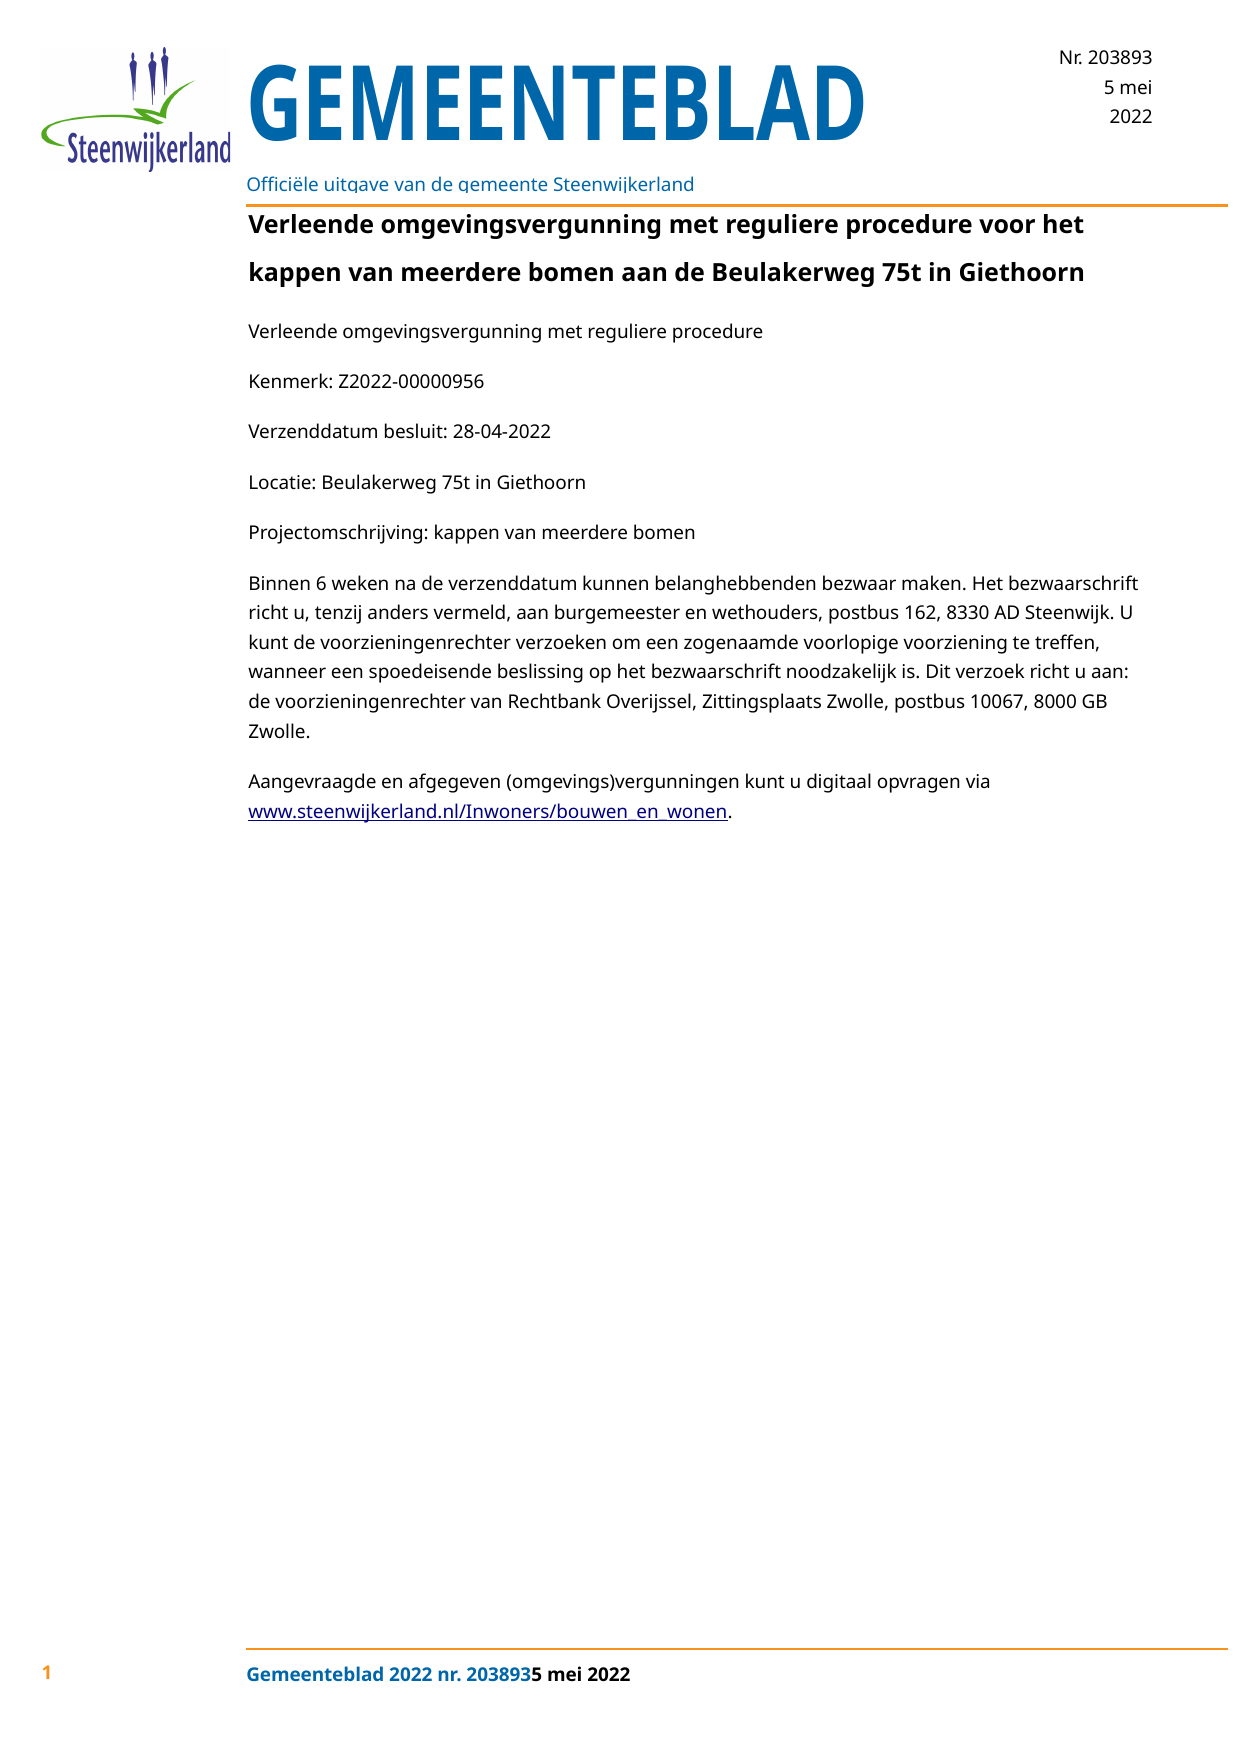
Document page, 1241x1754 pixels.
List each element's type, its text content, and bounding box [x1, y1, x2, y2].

text Projectomschrijving: kappen van meerdere bomen [248, 519, 1152, 545]
text Aangevraagde en afgegeven (omgevings)vergunningen kunt u digitaal opvragen via www.steenwijkerland.nl/Inwoners/bouwen_en_wonen. [248, 768, 1152, 824]
text Kenmerk: Z2022-00000956 [248, 368, 1152, 394]
text Binnen 6 weken na de verzenddatum kunnen belanghebbenden bezwaar maken. Het bezwaarschrift richt u, tenzij anders vermeld, aan burgemeester en wethouders, postbus 162, 8330 AD Steenwijk. U kunt de voorzieningenrechter verzoeken om een zogenaamde voorlopige voorziening te treffen, wanneer een spoedeisende beslissing op het bezwaarschrift noodzakelijk is. Dit verzoek richt u aan: de voorzieningenrechter van Rechtbank Overijssel, Zittingsplaats Zwolle, postbus 10067, 8000 GB Zwolle. [248, 570, 1152, 744]
text Verleende omgevingsvergunning met reguliere procedure voor het kappen van meerdere bomen aan de Beulakerweg 75t in Giethoorn [248, 207, 1152, 288]
text Locatie: Beulakerweg 75t in Giethoorn [248, 469, 1152, 495]
text Verleende omgevingsvergunning met reguliere procedure [248, 318, 1152, 344]
picture [41, 47, 231, 172]
text Verzenddatum besluit: 28-04-2022 [248, 419, 1152, 444]
